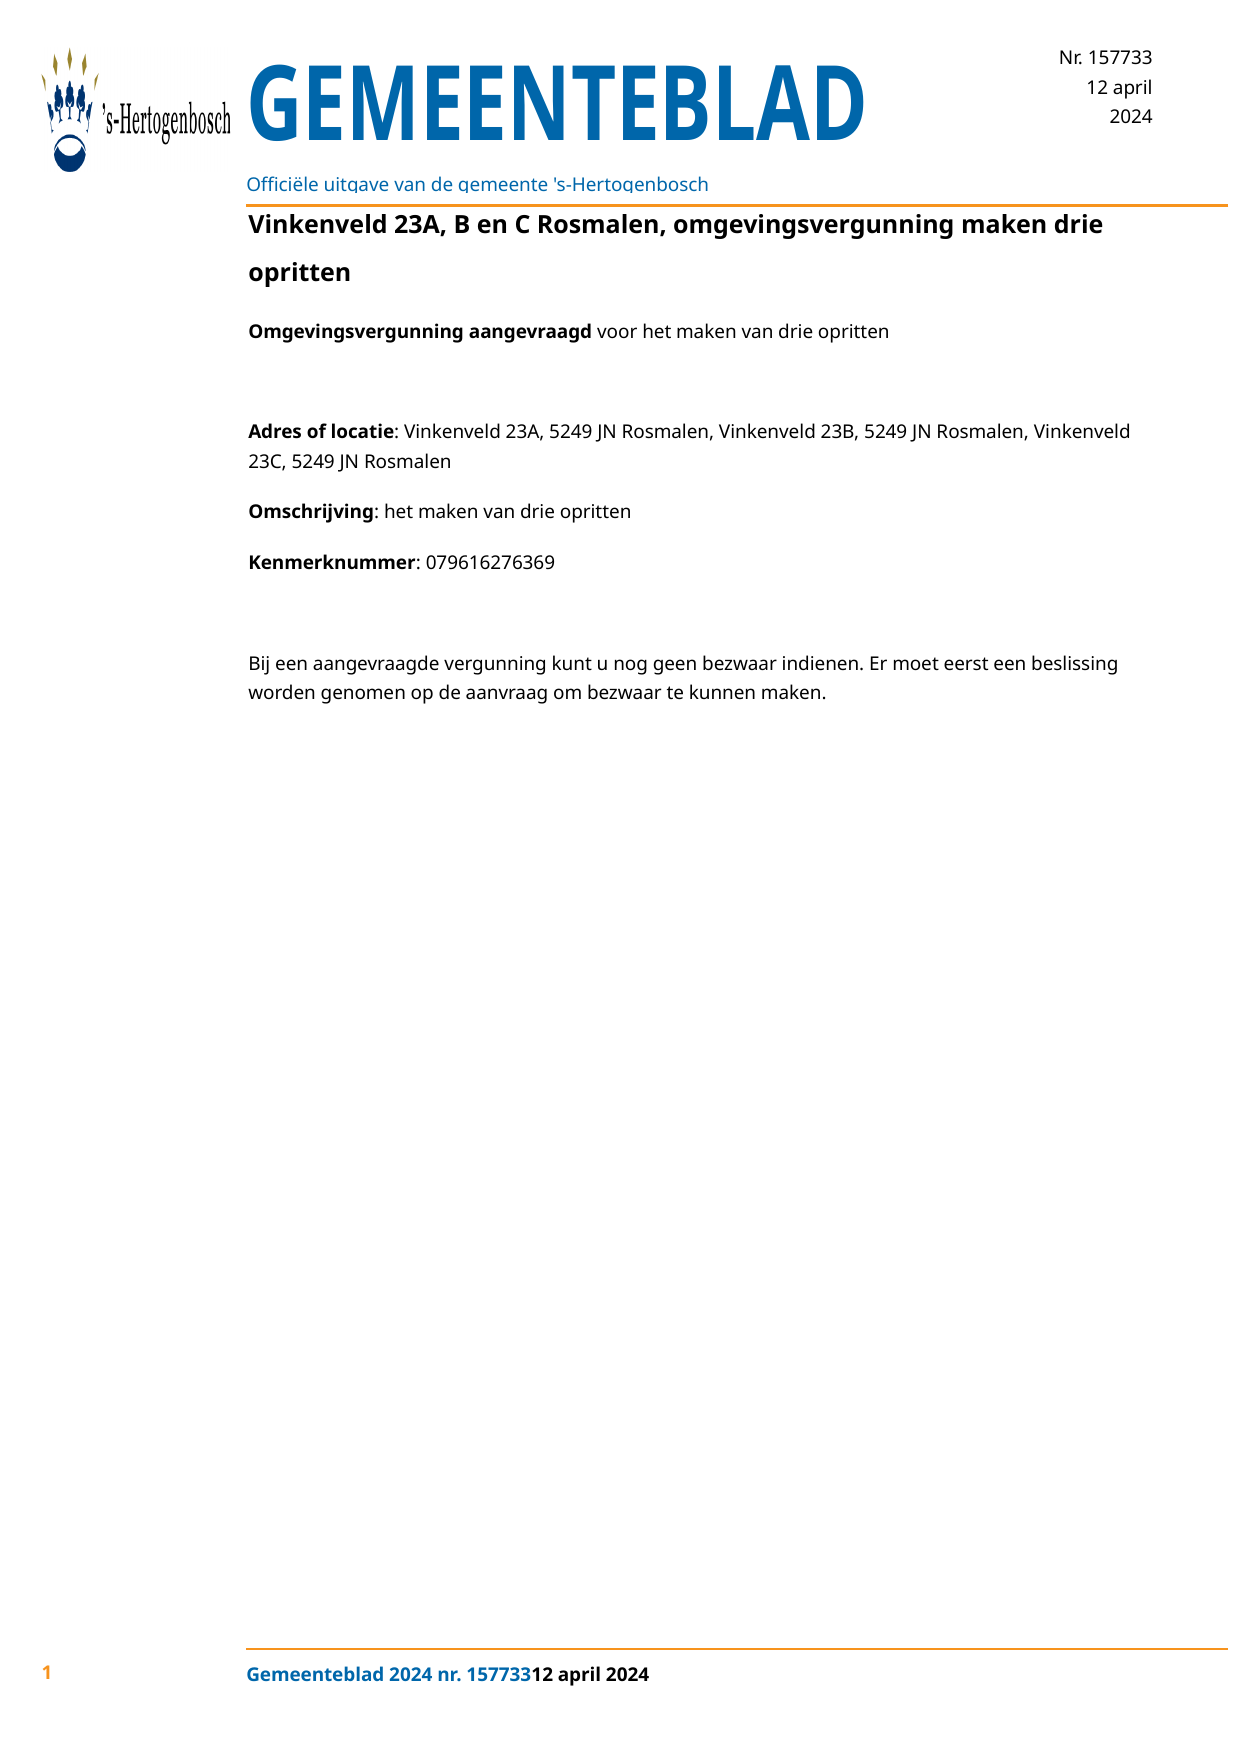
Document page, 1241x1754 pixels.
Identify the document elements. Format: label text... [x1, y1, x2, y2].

text Omschrijving: het maken van drie opritten [248, 499, 1152, 524]
text Kenmerknummer: 079616276369 [248, 549, 1152, 575]
text Bij een aangevraagde vergunning kunt u nog geen bezwaar indienen. Er moet eerst een beslissing worden genomen op de aanvraag om bezwaar te kunnen maken. [248, 650, 1152, 705]
picture [41, 47, 231, 172]
text Vinkenveld 23A, B en C Rosmalen, omgevingsvergunning maken drie opritten [248, 207, 1152, 288]
text Omgevingsvergunning aangevraagd voor het maken van drie opritten [248, 318, 1152, 344]
text Adres of locatie: Vinkenveld 23A, 5249 JN Rosmalen, Vinkenveld 23B, 5249 JN Rosmalen, Vinkenveld 23C, 5249 JN Rosmalen [248, 419, 1152, 474]
